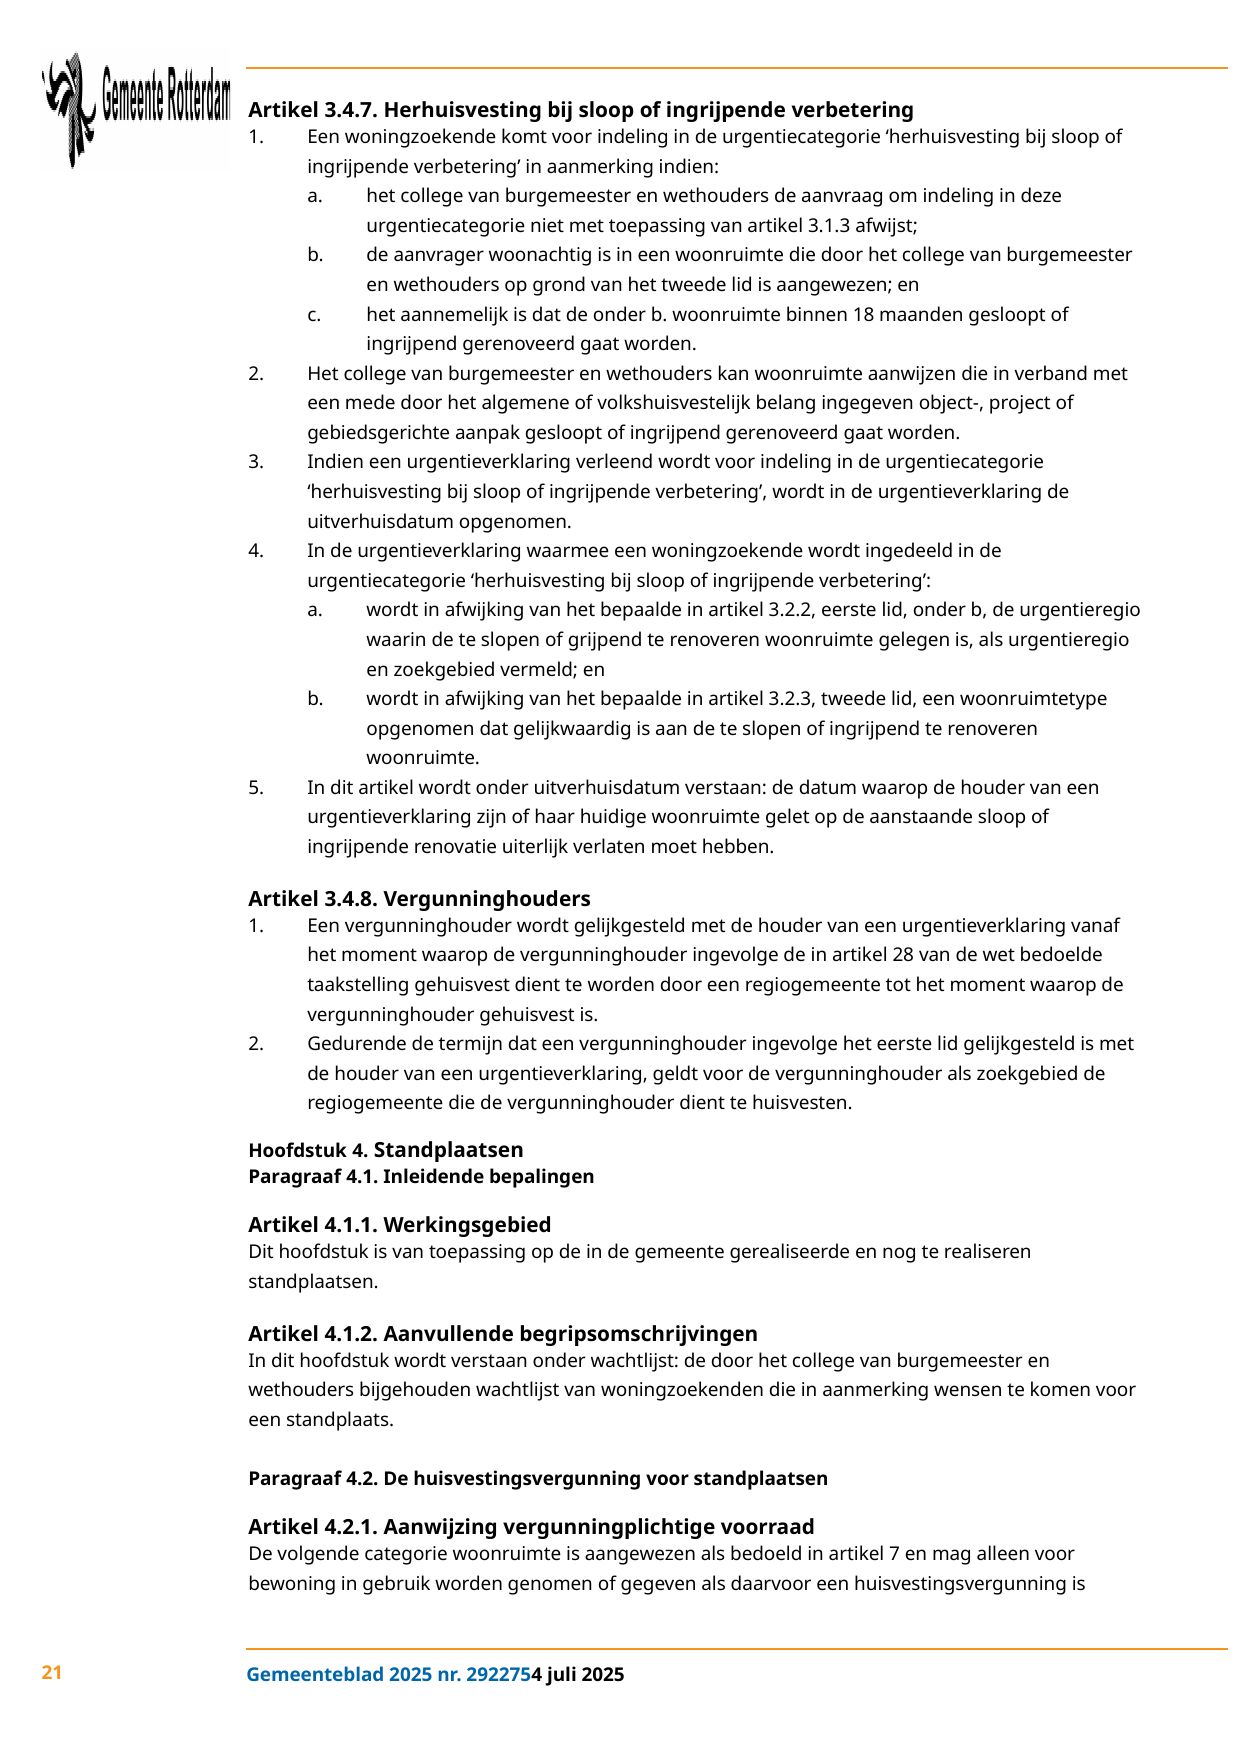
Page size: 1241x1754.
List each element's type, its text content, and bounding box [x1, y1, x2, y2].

list wordt in afwijking van het bepaalde in artikel 3.2.2, eerste lid, onder b, de urgentieregio waarin de te slopen of grijpend te renoveren woonruimte gelegen is, als urgentieregio en zoekgebied vermeld; en [307, 597, 1152, 681]
text Hoofdstuk 4. Standplaatsen [248, 1135, 1152, 1164]
list In dit artikel wordt onder uitverhuisdatum verstaan: de datum waarop de houder van een urgentieverklaring zijn of haar huidige woonruimte gelet op de aanstaande sloop of ingrijpende renovatie uiterlijk verlaten moet hebben. [248, 774, 1152, 859]
text In dit hoofdstuk wordt verstaan onder wachtlijst: de door het college van burgemeester en wethouders bijgehouden wachtlijst van woningzoekenden die in aanmerking wensen te komen voor een standplaats. [248, 1347, 1152, 1432]
list wordt in afwijking van het bepaalde in artikel 3.2.3, tweede lid, een woonruimtetype opgenomen dat gelijkwaardig is aan de te slopen of ingrijpend te renoveren woonruimte. [307, 685, 1152, 770]
list Een vergunninghouder wordt gelijkgesteld met de houder van een urgentieverklaring vanaf het moment waarop de vergunninghouder ingevolge de in artikel 28 van de wet bedoelde taakstelling gehuisvest dient te worden door een regiogemeente tot het moment waarop de vergunninghouder gehuisvest is. [248, 912, 1152, 1027]
text Artikel 3.4.7. Herhuisvesting bij sloop of ingrijpende verbetering [248, 95, 1152, 123]
list Het college van burgemeester en wethouders kan woonruimte aanwijzen die in verband met een mede door het algemene of volkshuisvestelijk belang ingegeven object-, project of gebiedsgerichte aanpak gesloopt of ingrijpend gerenoveerd gaat worden. [248, 360, 1152, 445]
picture [41, 47, 231, 172]
text Artikel 4.2.1. Aanwijzing vergunningplichtige voorraad [248, 1512, 1152, 1540]
text Dit hoofdstuk is van toepassing op de in de gemeente gerealiseerde en nog te realiseren standplaatsen. [248, 1239, 1152, 1294]
list In de urgentieverklaring waarmee een woningzoekende wordt ingedeeld in de urgentiecategorie ‘herhuisvesting bij sloop of ingrijpende verbetering’: [248, 537, 1152, 593]
text Paragraaf 4.1. Inleidende bepalingen [248, 1164, 1152, 1189]
text De volgende categorie woonruimte is aangewezen als bedoeld in artikel 7 en mag alleen voor bewoning in gebruik worden genomen of gegeven als daarvoor een huisvestingsvergunning is [248, 1540, 1152, 1596]
text Artikel 4.1.1. Werkingsgebied [248, 1210, 1152, 1239]
text Artikel 4.1.2. Aanvullende begripsomschrijvingen [248, 1319, 1152, 1347]
list Indien een urgentieverklaring verleend wordt voor indeling in de urgentiecategorie ‘herhuisvesting bij sloop of ingrijpende verbetering’, wordt in de urgentieverklaring de uitverhuisdatum opgenomen. [248, 449, 1152, 533]
text Paragraaf 4.2. De huisvestingsvergunning voor standplaatsen [248, 1465, 1152, 1491]
text Artikel 3.4.8. Vergunninghouders [248, 884, 1152, 912]
list het college van burgemeester en wethouders de aanvraag om indeling in deze urgentiecategorie niet met toepassing van artikel 3.1.3 afwijst; [307, 182, 1152, 238]
list het aannemelijk is dat de onder b. woonruimte binnen 18 maanden gesloopt of ingrijpend gerenoveerd gaat worden. [307, 301, 1152, 356]
list Gedurende de termijn dat een vergunninghouder ingevolge het eerste lid gelijkgesteld is met de houder van een urgentieverklaring, geldt voor de vergunninghouder als zoekgebied de regiogemeente die de vergunninghouder dient te huisvesten. [248, 1030, 1152, 1115]
list Een woningzoekende komt voor indeling in de urgentiecategorie ‘herhuisvesting bij sloop of ingrijpende verbetering’ in aanmerking indien: [248, 123, 1152, 178]
list de aanvrager woonachtig is in een woonruimte die door het college van burgemeester en wethouders op grond van het tweede lid is aangewezen; en [307, 242, 1152, 297]
